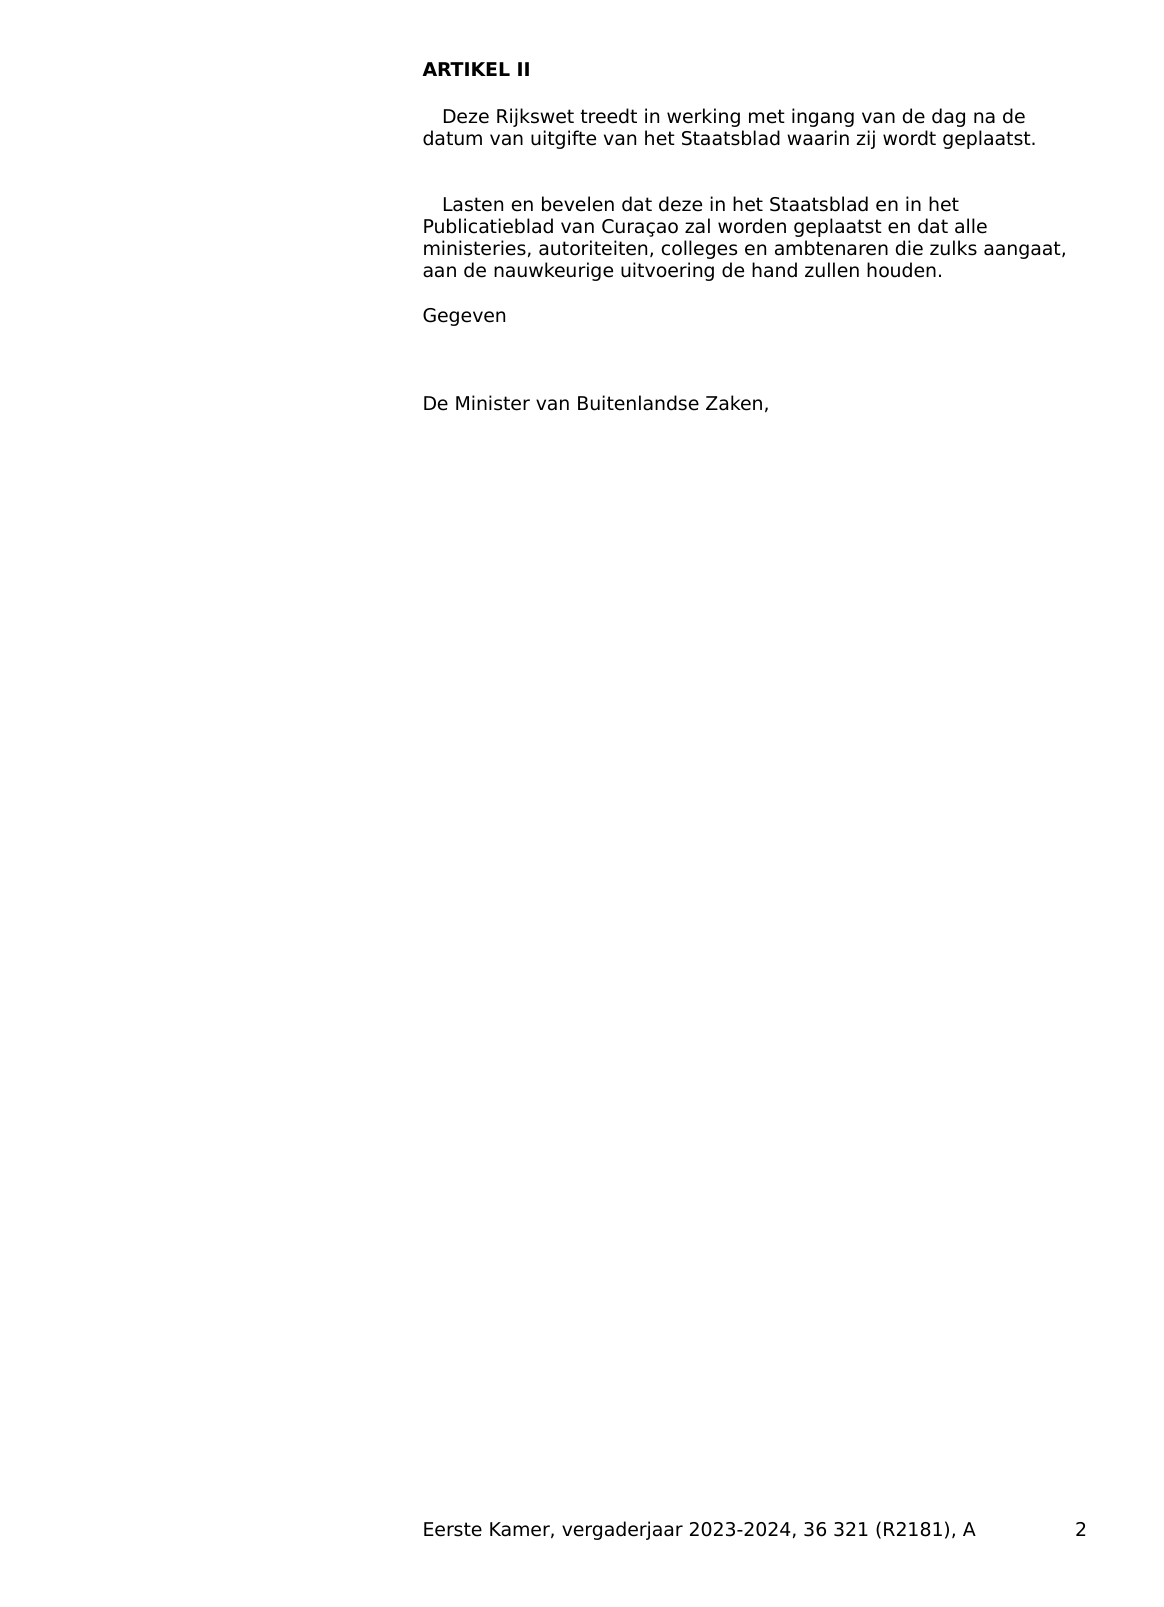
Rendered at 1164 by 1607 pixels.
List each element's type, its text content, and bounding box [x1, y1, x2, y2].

subtitle ARTIKEL II [422, 59, 1087, 81]
text Gegeven [422, 304, 1087, 326]
text Lasten en bevelen dat deze in het Staatsblad en in het Publicatieblad van Curaçao zal worden geplaatst en dat alle ministeries, autoriteiten, colleges en ambtenaren die zulks aangaat, aan de nauwkeurige uitvoering de hand zullen houden. [422, 194, 1087, 282]
text Deze Rijkswet treedt in werking met ingang van de dag na de datum van uitgifte van het Staatsblad waarin zij wordt geplaatst. [422, 106, 1087, 150]
text De Minister van Buitenlandse Zaken, [422, 393, 1087, 415]
